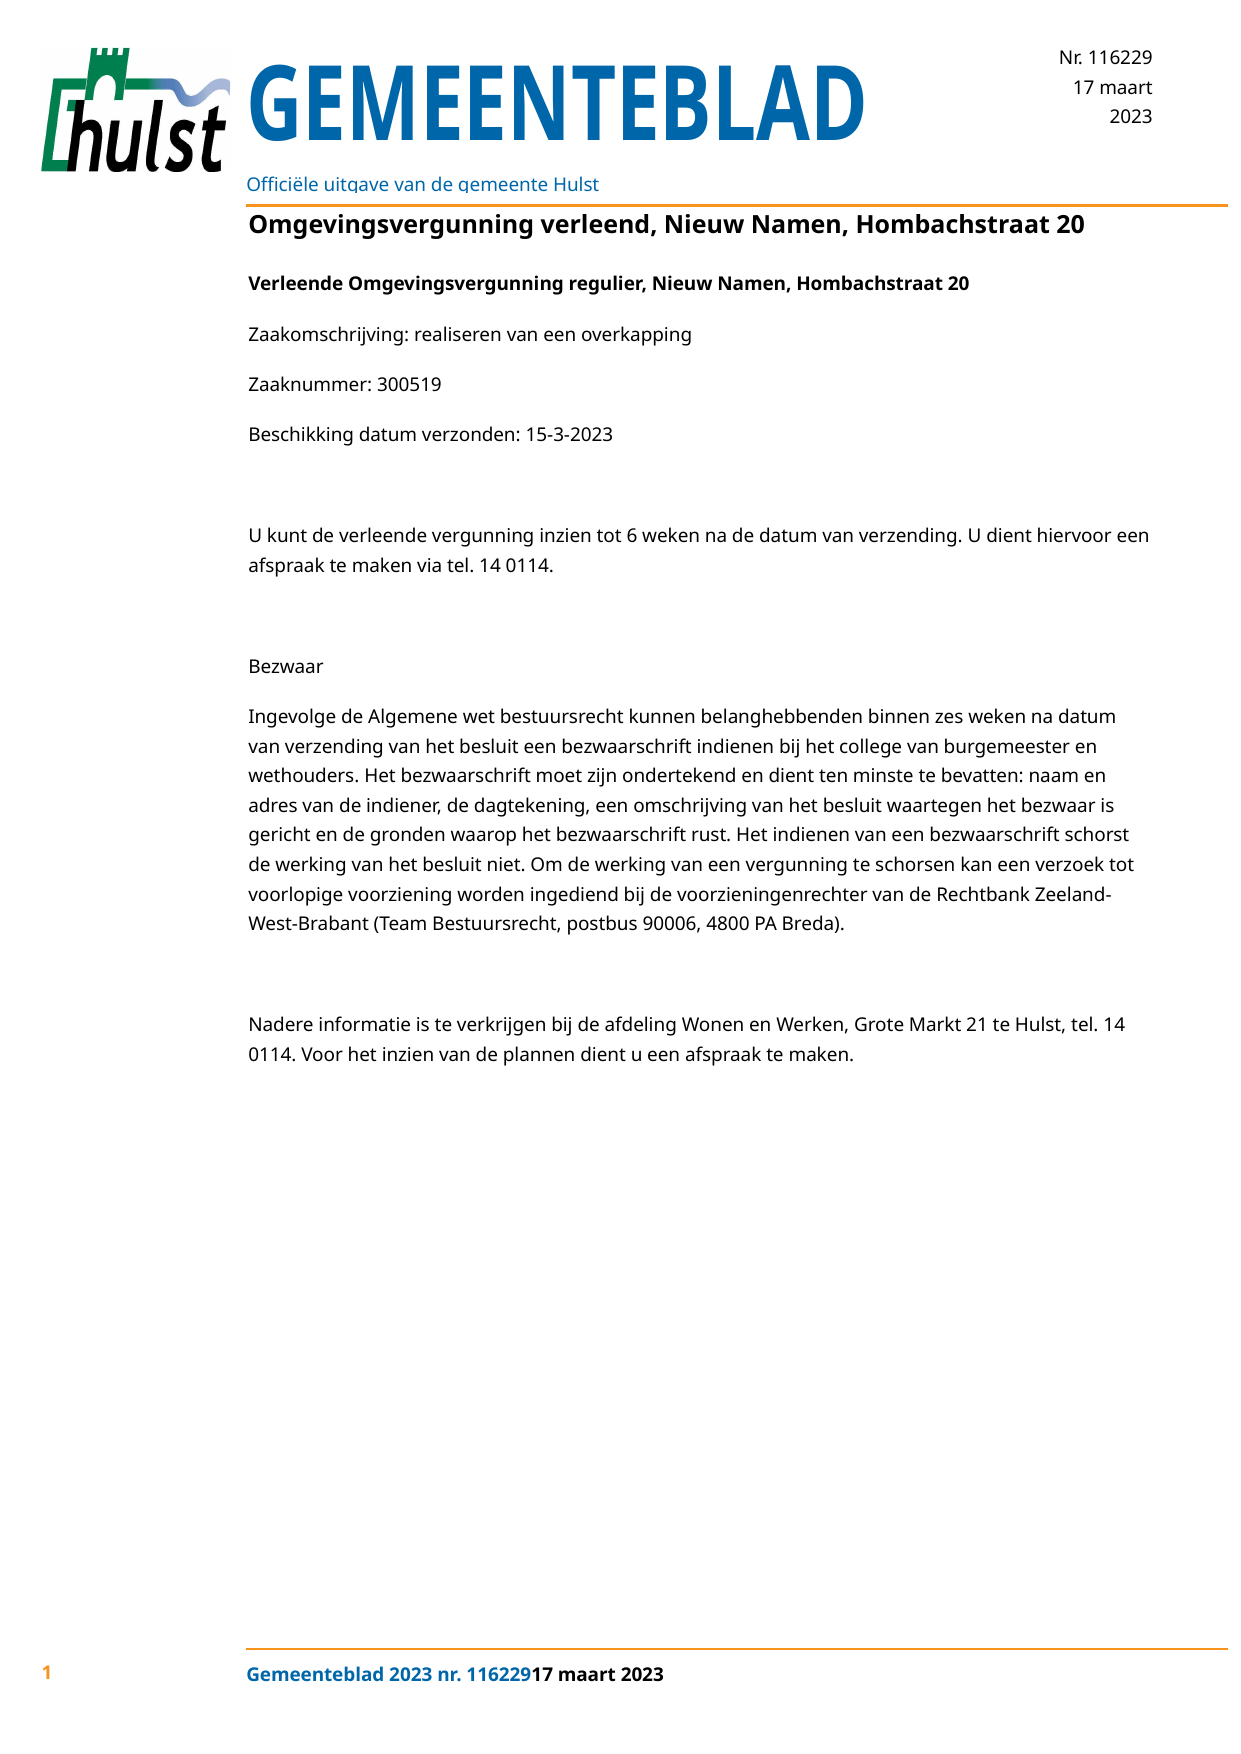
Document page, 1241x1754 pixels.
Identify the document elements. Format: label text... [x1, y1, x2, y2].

text Verleende Omgevingsvergunning regulier, Nieuw Namen, Hombachstraat 20 [248, 270, 1152, 296]
text U kunt de verleende vergunning inzien tot 6 weken na de datum van verzending. U dient hiervoor een afspraak te maken via tel. 14 0114. [248, 522, 1152, 578]
text Nadere informatie is te verkrijgen bij de afdeling Wonen en Werken, Grote Markt 21 te Hulst, tel. 14 0114. Voor het inzien van de plannen dient u een afspraak te maken. [248, 1011, 1152, 1066]
text Zaakomschrijving: realiseren van een overkapping [248, 321, 1152, 346]
picture [41, 47, 231, 172]
text Ingevolge de Algemene wet bestuursrecht kunnen belanghebbenden binnen zes weken na datum van verzending van het besluit een bezwaarschrift indienen bij het college van burgemeester en wethouders. Het bezwaarschrift moet zijn ondertekend en dient ten minste te bevatten: naam en adres van de indiener, de dagtekening, een omschrijving van het besluit waartegen het bezwaar is gericht en de gronden waarop het bezwaarschrift rust. Het indienen van een bezwaarschrift schorst de werking van het besluit niet. Om de werking van een vergunning te schorsen kan een verzoek tot voorlopige voorziening worden ingediend bij de voorzieningenrechter van de Rechtbank Zeeland-West-Brabant (Team Bestuursrecht, postbus 90006, 4800 PA Breda). [248, 703, 1152, 936]
text Bezwaar [248, 653, 1152, 678]
text Omgevingsvergunning verleend, Nieuw Namen, Hombachstraat 20 [248, 207, 1152, 241]
text Beschikking datum verzonden: 15-3-2023 [248, 422, 1152, 447]
text Zaaknummer: 300519 [248, 371, 1152, 397]
